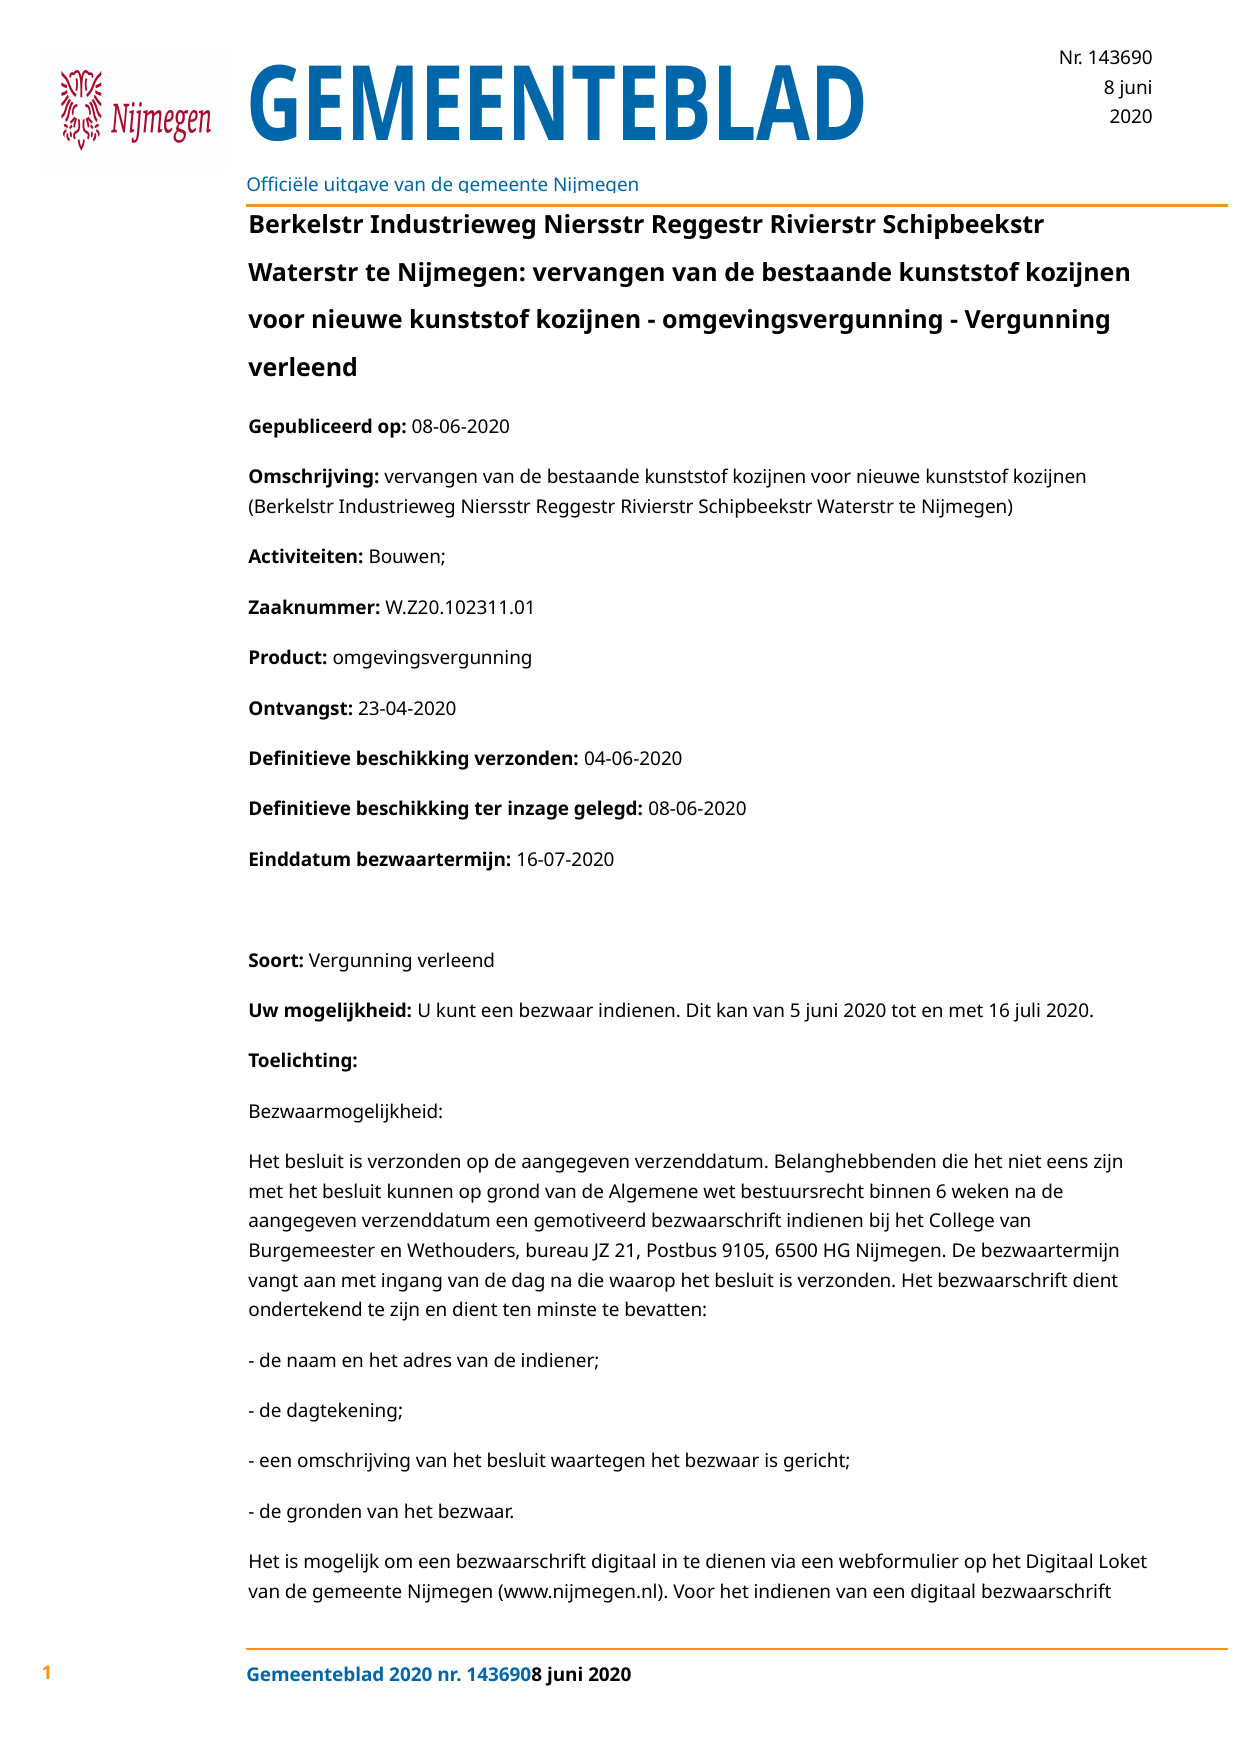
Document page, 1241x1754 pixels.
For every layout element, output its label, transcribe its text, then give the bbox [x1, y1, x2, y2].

text - de gronden van het bezwaar. [248, 1498, 1152, 1524]
text Toelichting: [248, 1048, 1152, 1073]
text Uw mogelijkheid: U kunt een bezwaar indienen. Dit kan van 5 juni 2020 tot en met 16 juli 2020. [248, 997, 1152, 1023]
text Het besluit is verzonden op de aangegeven verzenddatum. Belanghebbenden die het niet eens zijn met het besluit kunnen op grond van de Algemene wet bestuursrecht binnen 6 weken na de aangegeven verzenddatum een gemotiveerd bezwaarschrift indienen bij het College van Burgemeester en Wethouders, bureau JZ 21, Postbus 9105, 6500 HG Nijmegen. De bezwaartermijn vangt aan met ingang van de dag na die waarop het besluit is verzonden. Het bezwaarschrift dient ondertekend te zijn en dient ten minste te bevatten: [248, 1148, 1152, 1322]
text Einddatum bezwaartermijn: 16-07-2020 [248, 846, 1152, 872]
text Bezwaarmogelijkheid: [248, 1098, 1152, 1124]
text Definitieve beschikking ter inzage gelegd: 08-06-2020 [248, 796, 1152, 821]
picture [41, 47, 231, 172]
text Product: omgevingsvergunning [248, 644, 1152, 670]
text Berkelstr Industrieweg Niersstr Reggestr Rivierstr Schipbeekstr Waterstr te Nijmegen: vervangen van de bestaande kunststof kozijnen voor nieuwe kunststof kozijnen - omgevingsvergunning - Vergunning verleend [248, 207, 1152, 384]
text - de dagtekening; [248, 1397, 1152, 1423]
text Zaaknummer: W.Z20.102311.01 [248, 594, 1152, 620]
text - de naam en het adres van de indiener; [248, 1347, 1152, 1373]
text Het is mogelijk om een bezwaarschrift digitaal in te dienen via een webformulier op het Digitaal Loket van de gemeente Nijmegen (www.nijmegen.nl). Voor het indienen van een digitaal bezwaarschrift [248, 1548, 1152, 1604]
text Ontvangst: 23-04-2020 [248, 695, 1152, 721]
text Soort: Vergunning verleend [248, 947, 1152, 973]
text Omschrijving: vervangen van de bestaande kunststof kozijnen voor nieuwe kunststof kozijnen (Berkelstr Industrieweg Niersstr Reggestr Rivierstr Schipbeekstr Waterstr te Nijmegen) [248, 463, 1152, 519]
text Definitieve beschikking verzonden: 04-06-2020 [248, 745, 1152, 771]
text Gepubliceerd op: 08-06-2020 [248, 413, 1152, 439]
text Activiteiten: Bouwen; [248, 543, 1152, 569]
text - een omschrijving van het besluit waartegen het bezwaar is gericht; [248, 1448, 1152, 1473]
